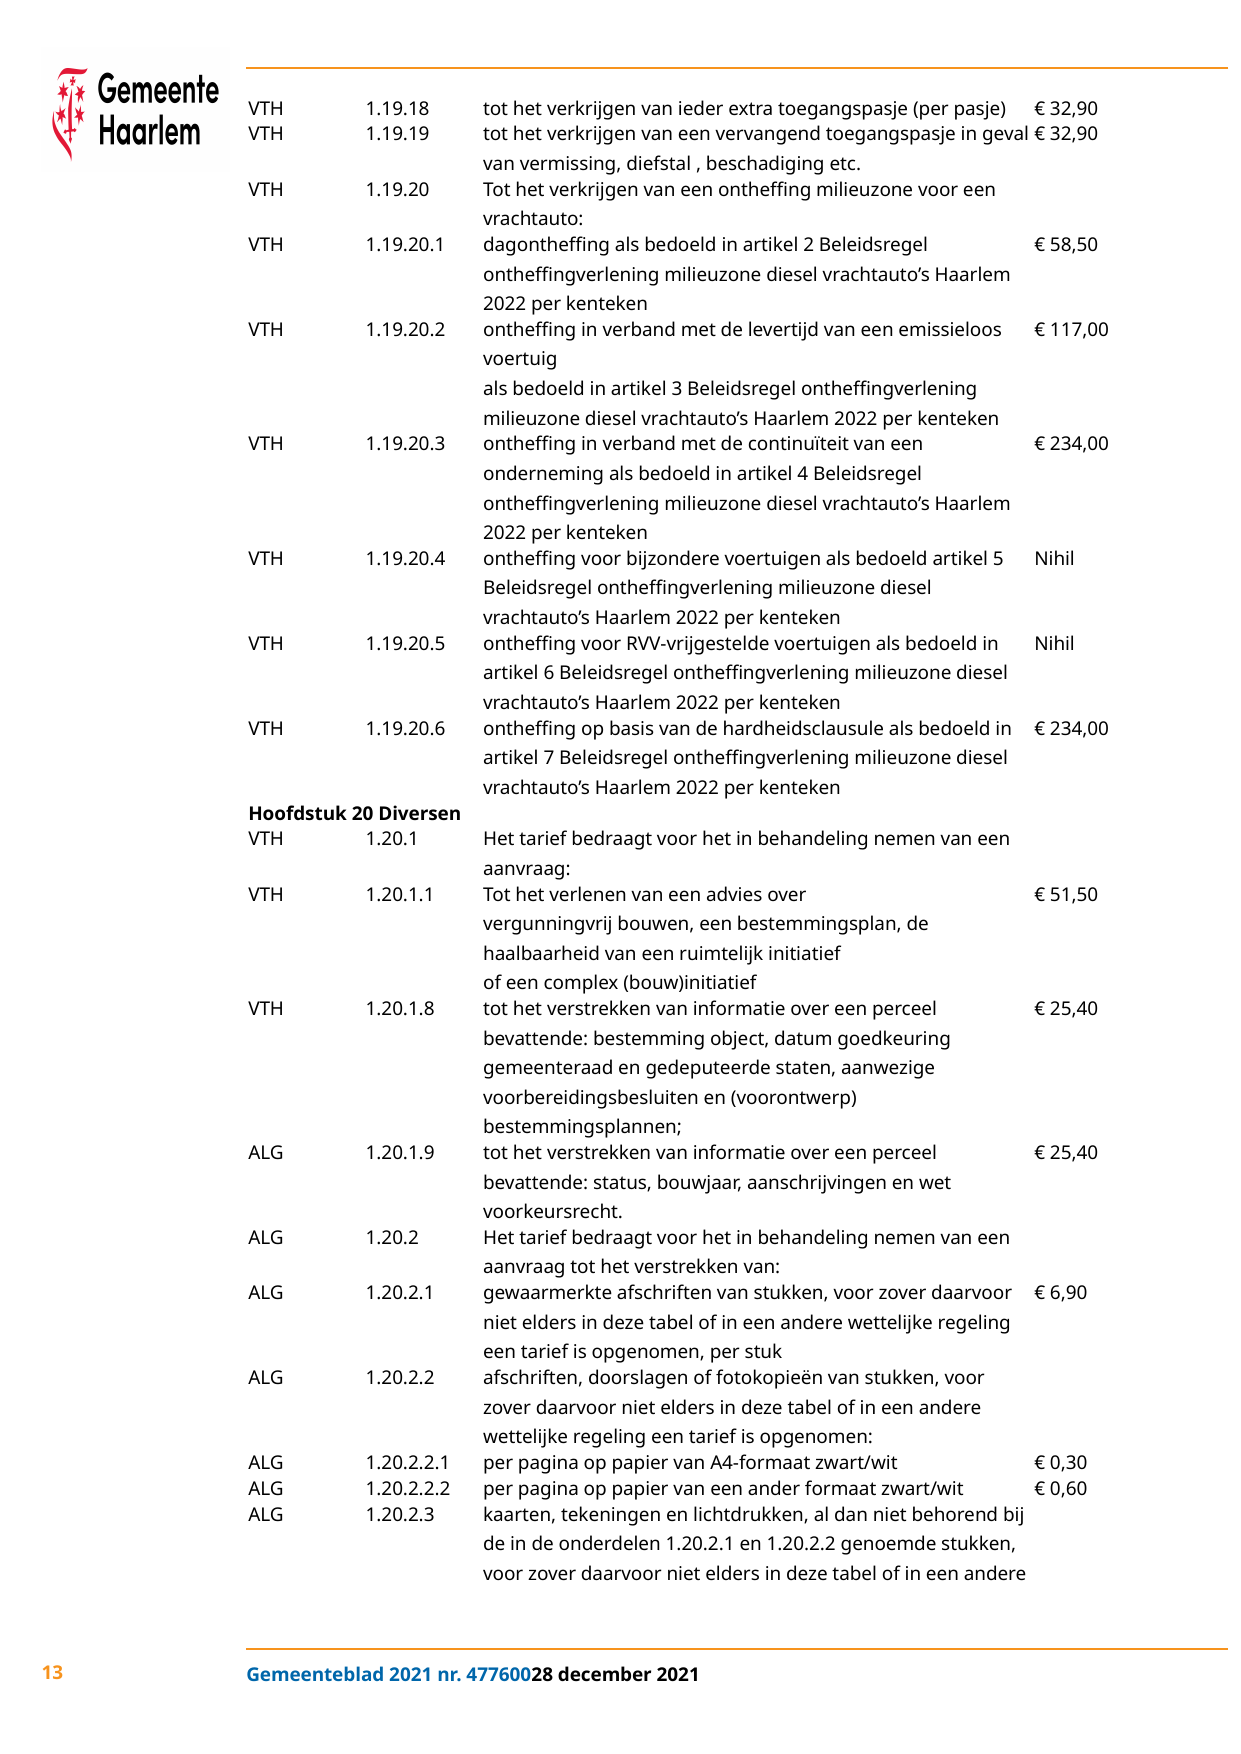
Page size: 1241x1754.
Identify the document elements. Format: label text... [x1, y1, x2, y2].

table_cell VTH [248, 825, 365, 881]
table_cell € 234,00 [1034, 431, 1152, 545]
table_cell VTH [248, 995, 365, 1139]
table_cell € 117,00 [1034, 316, 1152, 431]
table_cell 1.19.19 [365, 121, 483, 176]
table_cell per pagina op papier van een ander formaat zwart/wit [483, 1475, 1034, 1501]
table_cell tot het verkrijgen van een vervangend toegangspasje in geval van vermissing, diefstal , beschadiging etc. [483, 121, 1034, 176]
table_cell € 0,60 [1034, 1475, 1152, 1501]
table_cell tot het verkrijgen van ieder extra toegangspasje (per pasje) [483, 95, 1034, 121]
table_cell afschriften, doorslagen of fotokopieën van stukken, voor zover daarvoor niet elders in deze tabel of in een andere wettelijke regeling een tarief is opgenomen: [483, 1364, 1034, 1449]
table_cell ALG [248, 1475, 365, 1501]
table_cell VTH [248, 231, 365, 316]
table_cell [1034, 1364, 1152, 1449]
table_cell 1.20.1.8 [365, 995, 483, 1139]
picture [41, 47, 231, 172]
table_cell 1.20.2.2 [365, 1364, 483, 1449]
table_cell Het tarief bedraagt voor het in behandeling nemen van een aanvraag tot het verstrekken van: [483, 1224, 1034, 1279]
table_cell VTH [248, 630, 365, 715]
table_cell ontheffing op basis van de hardheidsclausule als bedoeld in artikel 7 Beleidsregel ontheffingverlening milieuzone diesel vrachtauto’s Haarlem 2022 per kenteken [483, 715, 1034, 800]
table_cell 1.19.20.2 [365, 316, 483, 431]
table_cell 1.20.2.1 [365, 1280, 483, 1364]
table_cell 1.19.20.6 [365, 715, 483, 800]
table_cell € 58,50 [1034, 231, 1152, 316]
table_cell 1.19.18 [365, 95, 483, 121]
table_cell € 6,90 [1034, 1280, 1152, 1364]
table_cell 1.20.1.1 [365, 881, 483, 995]
table_cell [1034, 1224, 1152, 1279]
table_cell € 25,40 [1034, 1139, 1152, 1224]
table_cell gewaarmerkte afschriften van stukken, voor zover daarvoor niet elders in deze tabel of in een andere wettelijke regeling een tarief is opgenomen, per stuk [483, 1280, 1034, 1364]
table_cell € 32,90 [1034, 121, 1152, 176]
table_cell Nihil [1034, 630, 1152, 715]
table_cell ALG [248, 1449, 365, 1475]
table_cell VTH [248, 95, 365, 121]
table_cell ALG [248, 1501, 365, 1586]
table_cell 1.19.20.3 [365, 431, 483, 545]
table_cell 1.20.2.2.1 [365, 1449, 483, 1475]
table_cell Nihil [1034, 545, 1152, 630]
table_cell VTH [248, 121, 365, 176]
table_cell 1.20.2 [365, 1224, 483, 1279]
table_cell ALG [248, 1364, 365, 1449]
table_cell VTH [248, 715, 365, 800]
table_cell VTH [248, 176, 365, 231]
table_cell € 234,00 [1034, 715, 1152, 800]
table_cell 1.20.1.9 [365, 1139, 483, 1224]
table_cell ALG [248, 1280, 365, 1364]
table_cell VTH [248, 881, 365, 995]
table_cell VTH [248, 545, 365, 630]
table_cell € 25,40 [1034, 995, 1152, 1139]
table_cell € 0,30 [1034, 1449, 1152, 1475]
table_cell [1034, 1501, 1152, 1586]
table_cell ontheffing voor RVV-vrijgestelde voertuigen als bedoeld in artikel 6 Beleidsregel ontheffingverlening milieuzone diesel vrachtauto’s Haarlem 2022 per kenteken [483, 630, 1034, 715]
table_cell ontheffing in verband met de levertijd van een emissieloos voertuig als bedoeld in artikel 3 Beleidsregel ontheffingverlening milieuzone diesel vrachtauto’s Haarlem 2022 per kenteken [483, 316, 1034, 431]
table_cell per pagina op papier van A4-formaat zwart/wit [483, 1449, 1034, 1475]
table_cell € 32,90 [1034, 95, 1152, 121]
table_cell 1.20.1 [365, 825, 483, 881]
table_cell 1.19.20.4 [365, 545, 483, 630]
table_cell dagontheffing als bedoeld in artikel 2 Beleidsregel ontheffingverlening milieuzone diesel vrachtauto’s Haarlem 2022 per kenteken [483, 231, 1034, 316]
table_cell 1.20.2.3 [365, 1501, 483, 1586]
table_cell Hoofdstuk 20 Diversen [248, 800, 1034, 825]
table_cell tot het verstrekken van informatie over een perceel bevattende: bestemming object, datum goedkeuring gemeenteraad en gedeputeerde staten, aanwezige voorbereidingsbesluiten en (voorontwerp) bestemmingsplannen; [483, 995, 1034, 1139]
table_cell [1034, 800, 1152, 825]
table_cell Tot het verkrijgen van een ontheffing milieuzone voor een vrachtauto: [483, 176, 1034, 231]
table_cell 1.19.20 [365, 176, 483, 231]
table_cell Tot het verlenen van een advies over vergunningvrij bouwen, een bestemmingsplan, de haalbaarheid van een ruimtelijk initiatief of een complex (bouw)initiatief [483, 881, 1034, 995]
table_cell kaarten, tekeningen en lichtdrukken, al dan niet behorend bij de in de onderdelen 1.20.2.1 en 1.20.2.2 genoemde stukken, voor zover daarvoor niet elders in deze tabel of in een andere [483, 1501, 1034, 1586]
table_cell 1.19.20.1 [365, 231, 483, 316]
table_cell € 51,50 [1034, 881, 1152, 995]
table_cell tot het verstrekken van informatie over een perceel bevattende: status, bouwjaar, aanschrijvingen en wet voorkeursrecht. [483, 1139, 1034, 1224]
table_cell VTH [248, 316, 365, 431]
table_cell ALG [248, 1224, 365, 1279]
table_cell [1034, 176, 1152, 231]
table_cell [1034, 825, 1152, 881]
table_cell ontheffing in verband met de continuïteit van een onderneming als bedoeld in artikel 4 Beleidsregel ontheffingverlening milieuzone diesel vrachtauto’s Haarlem 2022 per kenteken [483, 431, 1034, 545]
table_cell ALG [248, 1139, 365, 1224]
table_cell Het tarief bedraagt voor het in behandeling nemen van een aanvraag: [483, 825, 1034, 881]
table_cell 1.20.2.2.2 [365, 1475, 483, 1501]
table_cell 1.19.20.5 [365, 630, 483, 715]
table_cell ontheffing voor bijzondere voertuigen als bedoeld artikel 5 Beleidsregel ontheffingverlening milieuzone diesel vrachtauto’s Haarlem 2022 per kenteken [483, 545, 1034, 630]
table_cell VTH [248, 431, 365, 545]
